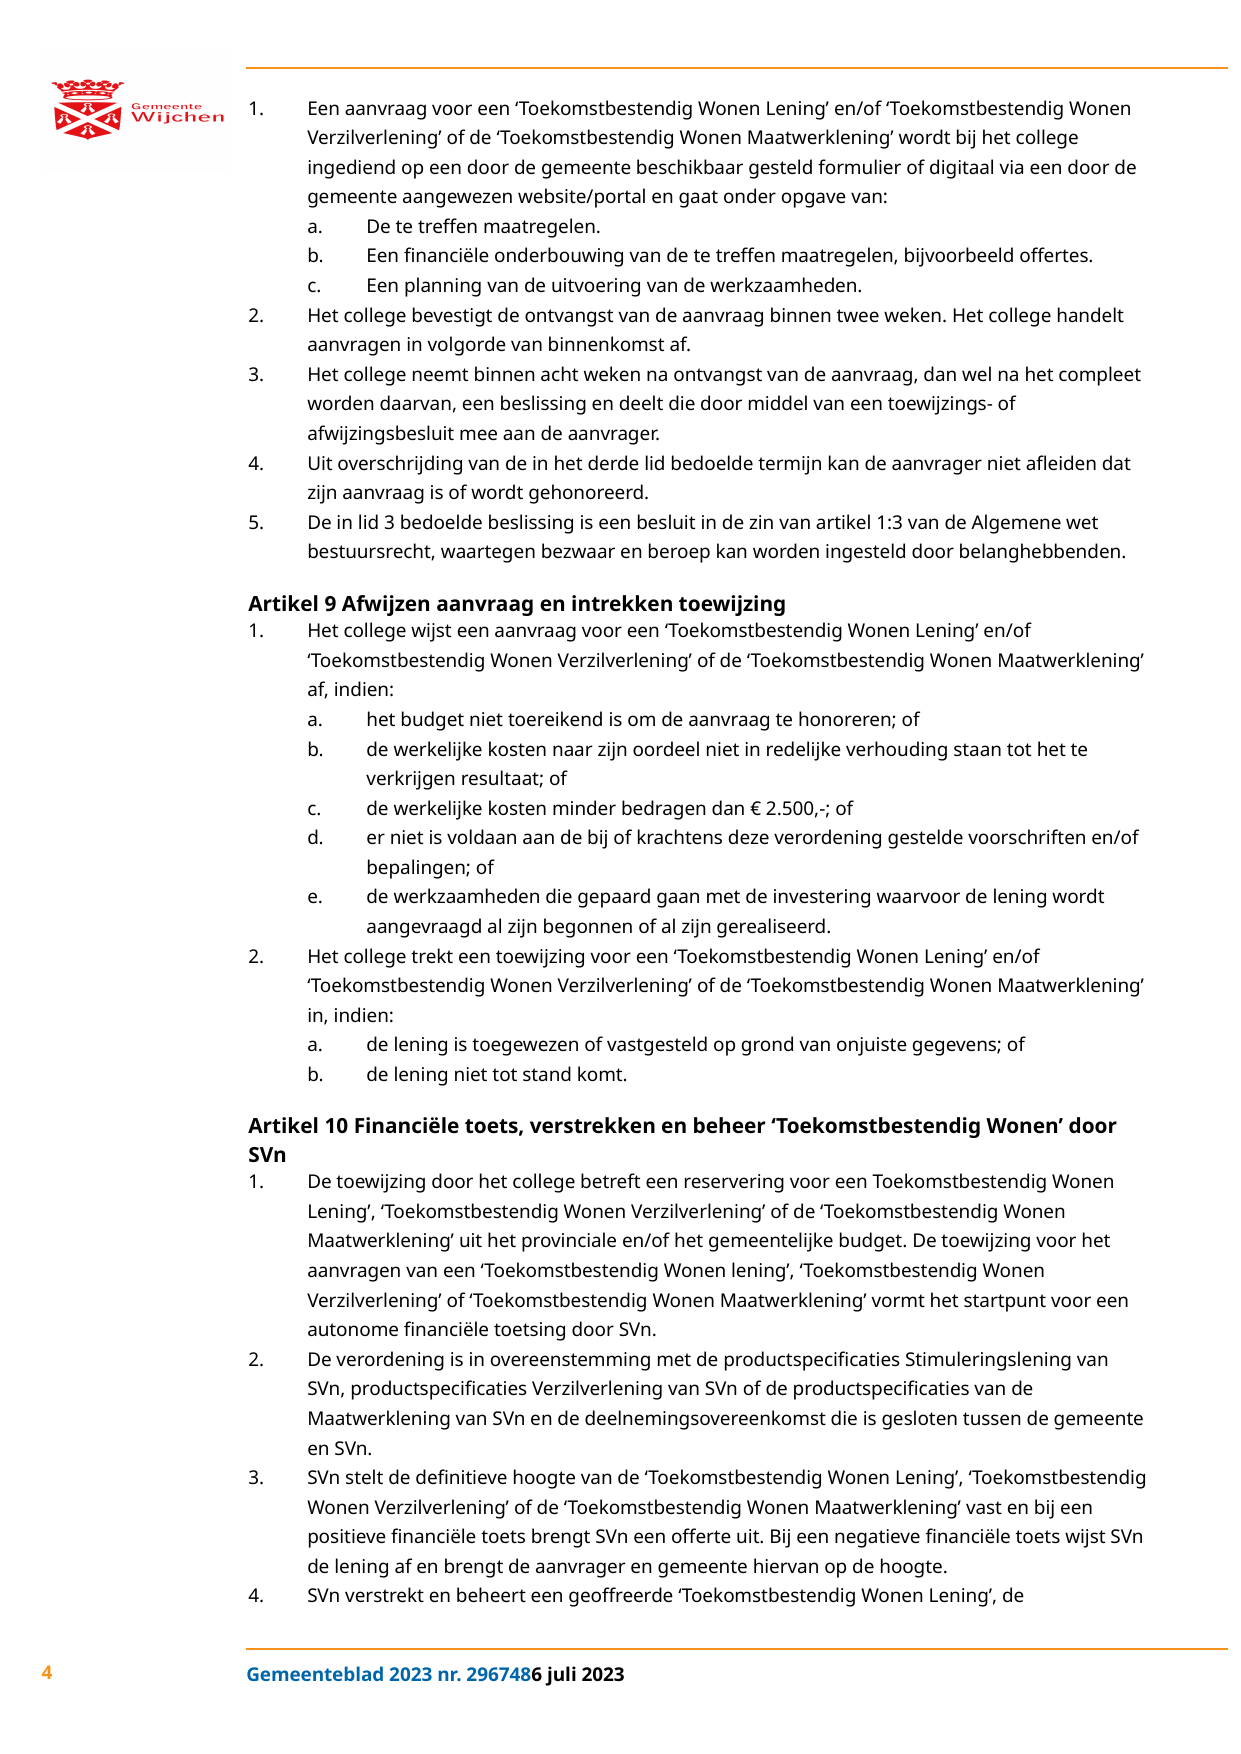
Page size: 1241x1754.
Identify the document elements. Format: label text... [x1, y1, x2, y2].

list de werkelijke kosten minder bedragen dan € 2.500,-; of [307, 795, 1152, 821]
picture [41, 47, 231, 172]
text Artikel 9 Afwijzen aanvraag en intrekken toewijzing [248, 589, 1152, 617]
list SVn verstrekt en beheert een geoffreerde ‘Toekomstbestendig Wonen Lening’, de [248, 1583, 1152, 1608]
list Een planning van de uitvoering van de werkzaamheden. [307, 272, 1152, 298]
list De in lid 3 bedoelde beslissing is een besluit in de zin van artikel 1:3 van de Algemene wet bestuursrecht, waartegen bezwaar en beroep kan worden ingesteld door belanghebbenden. [248, 509, 1152, 564]
list Het college trekt een toewijzing voor een ‘Toekomstbestendig Wonen Lening’ en/of ‘Toekomstbestendig Wonen Verzilverlening’ of de ‘Toekomstbestendig Wonen Maatwerklening’ in, indien: [248, 943, 1152, 1028]
list De te treffen maatregelen. [307, 213, 1152, 239]
list Een aanvraag voor een ‘Toekomstbestendig Wonen Lening’ en/of ‘Toekomstbestendig Wonen Verzilverlening’ of de ‘Toekomstbestendig Wonen Maatwerklening’ wordt bij het college ingediend op een door de gemeente beschikbaar gesteld formulier of digitaal via een door de gemeente aangewezen website/portal en gaat onder opgave van: [248, 95, 1152, 209]
list Het college bevestigt de ontvangst van de aanvraag binnen twee weken. Het college handelt aanvragen in volgorde van binnenkomst af. [248, 302, 1152, 357]
list De toewijzing door het college betreft een reservering voor een Toekomstbestendig Wonen Lening’, ‘Toekomstbestendig Wonen Verzilverlening’ of de ‘Toekomstbestendig Wonen Maatwerklening’ uit het provinciale en/of het gemeentelijke budget. De toewijzing voor het aanvragen van een ‘Toekomstbestendig Wonen lening’, ‘Toekomstbestendig Wonen Verzilverlening’ of ‘Toekomstbestendig Wonen Maatwerklening’ vormt het startpunt voor een autonome financiële toetsing door SVn. [248, 1168, 1152, 1342]
list Het college wijst een aanvraag voor een ‘Toekomstbestendig Wonen Lening’ en/of ‘Toekomstbestendig Wonen Verzilverlening’ of de ‘Toekomstbestendig Wonen Maatwerklening’ af, indien: [248, 617, 1152, 702]
list de werkzaamheden die gepaard gaan met de investering waarvoor de lening wordt aangevraagd al zijn begonnen of al zijn gerealiseerd. [307, 884, 1152, 939]
list De verordening is in overeenstemming met de productspecificaties Stimuleringslening van SVn, productspecificaties Verzilverlening van SVn of de productspecificaties van de Maatwerklening van SVn en de deelnemingsovereenkomst die is gesloten tussen de gemeente en SVn. [248, 1346, 1152, 1460]
list SVn stelt de definitieve hoogte van de ‘Toekomstbestendig Wonen Lening’, ‘Toekomstbestendig Wonen Verzilverlening’ of de ‘Toekomstbestendig Wonen Maatwerklening’ vast en bij een positieve financiële toets brengt SVn een offerte uit. Bij een negatieve financiële toets wijst SVn de lening af en brengt de aanvrager en gemeente hiervan op de hoogte. [248, 1464, 1152, 1579]
list de werkelijke kosten naar zijn oordeel niet in redelijke verhouding staan tot het te verkrijgen resultaat; of [307, 736, 1152, 791]
list Uit overschrijding van de in het derde lid bedoelde termijn kan de aanvrager niet afleiden dat zijn aanvraag is of wordt gehonoreerd. [248, 450, 1152, 505]
list Het college neemt binnen acht weken na ontvangst van de aanvraag, dan wel na het compleet worden daarvan, een beslissing en deelt die door middel van een toewijzings- of afwijzingsbesluit mee aan de aanvrager. [248, 361, 1152, 446]
text Artikel 10 Financiële toets, verstrekken en beheer ‘Toekomstbestendig Wonen’ door SVn [248, 1112, 1152, 1168]
list het budget niet toereikend is om de aanvraag te honoreren; of [307, 706, 1152, 732]
list Een financiële onderbouwing van de te treffen maatregelen, bijvoorbeeld offertes. [307, 243, 1152, 268]
list er niet is voldaan aan de bij of krachtens deze verordening gestelde voorschriften en/of bepalingen; of [307, 824, 1152, 880]
list de lening is toegewezen of vastgesteld op grond van onjuiste gegevens; of [307, 1032, 1152, 1057]
list de lening niet tot stand komt. [307, 1061, 1152, 1087]
